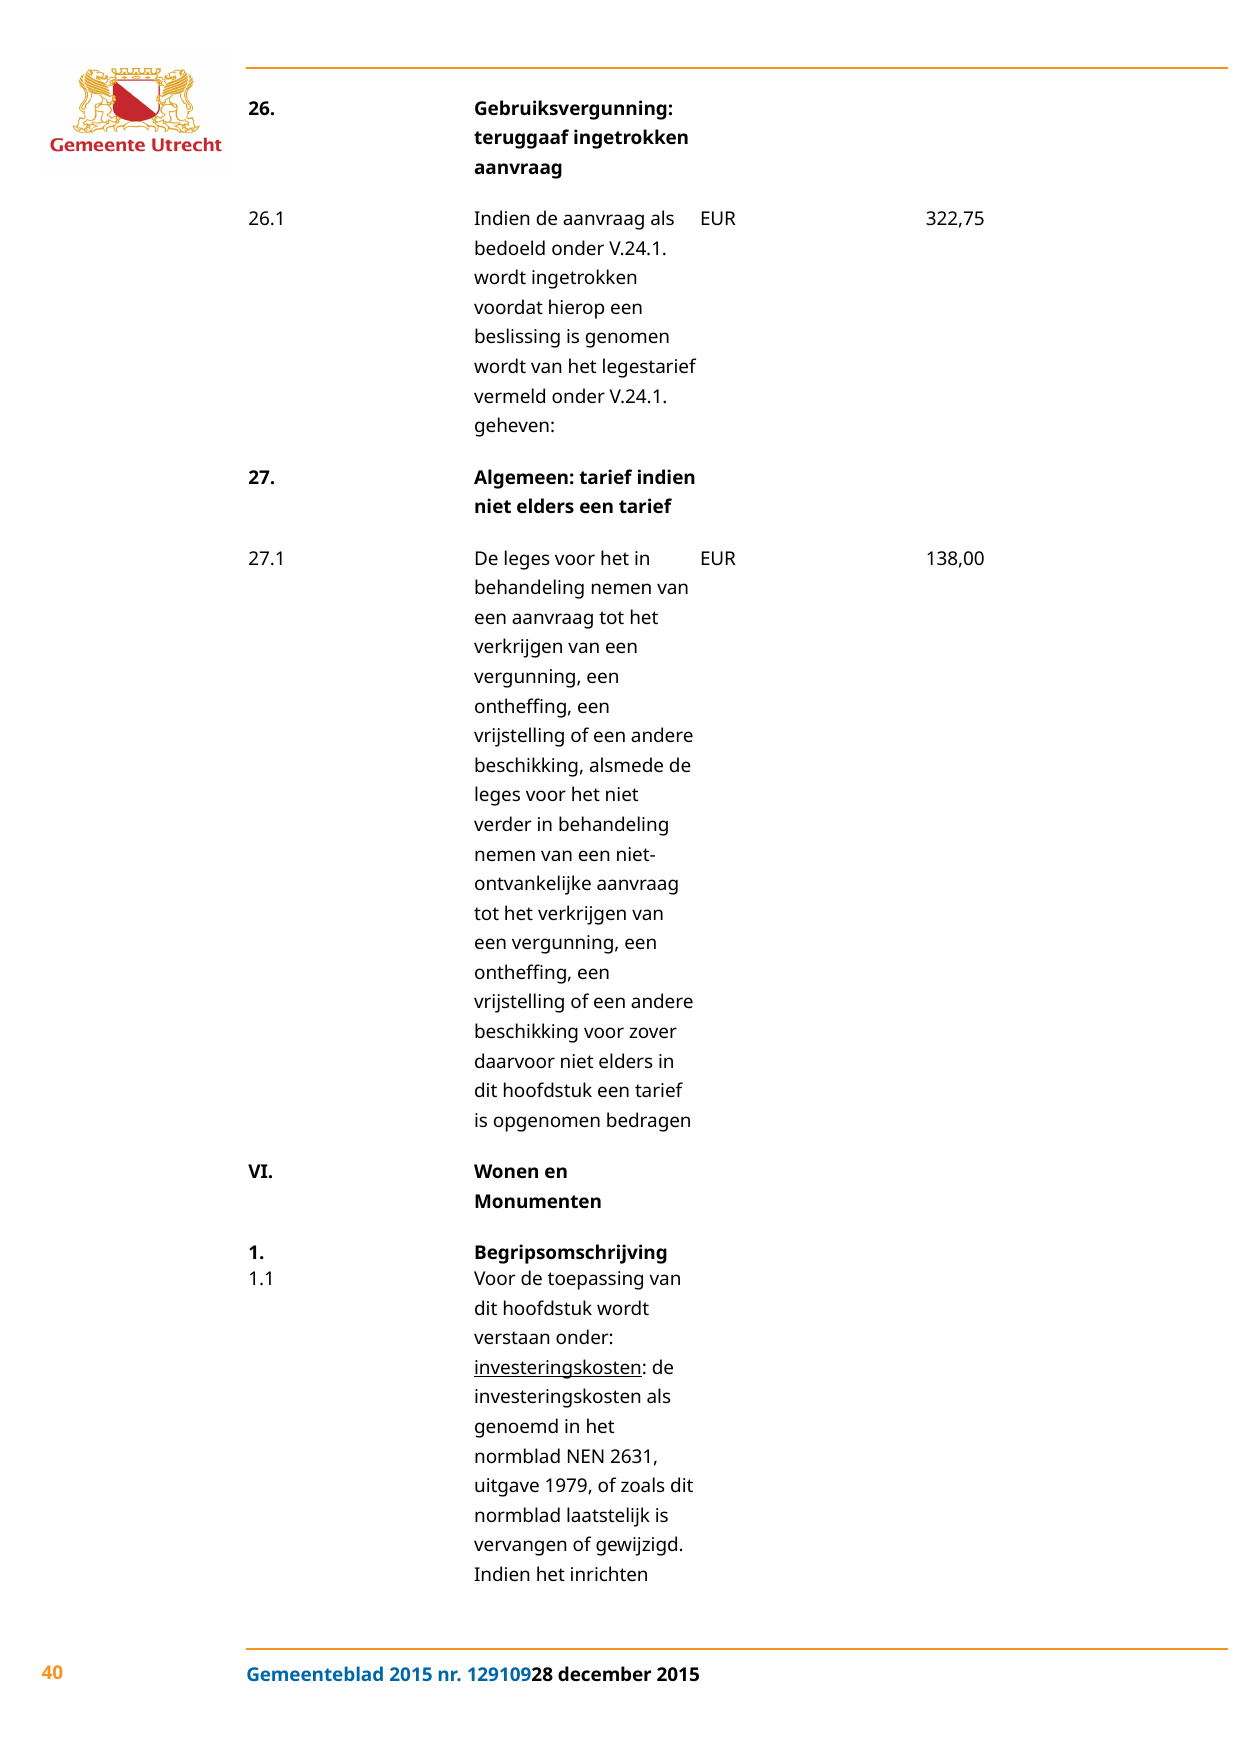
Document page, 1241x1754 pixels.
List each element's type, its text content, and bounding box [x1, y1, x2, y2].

table_cell [926, 1240, 1152, 1265]
table_cell [700, 1133, 926, 1158]
table_cell [700, 1214, 926, 1239]
table_cell 27. [248, 464, 474, 519]
table_cell [700, 95, 926, 180]
table_cell [926, 1214, 1152, 1239]
table_cell 27.1 [248, 545, 474, 1133]
table_cell [248, 519, 474, 545]
table_cell [926, 1265, 1152, 1587]
table_cell [926, 95, 1152, 180]
table_cell [700, 438, 926, 464]
table_cell 1. [248, 1240, 474, 1265]
table_cell [700, 1265, 926, 1587]
table_cell 1.1 [248, 1265, 474, 1587]
table_cell [926, 1159, 1152, 1214]
table_cell [474, 1133, 700, 1158]
table_cell [474, 1214, 700, 1239]
table_cell [926, 438, 1152, 464]
table_cell Begripsomschrijving [474, 1240, 700, 1265]
table_cell [926, 464, 1152, 519]
table_cell [248, 1214, 474, 1239]
table_cell [248, 438, 474, 464]
table_cell [700, 464, 926, 519]
table_cell 138,00 [926, 545, 1152, 1133]
table_cell 26. [248, 95, 474, 180]
table_cell [248, 180, 474, 205]
table_cell Wonen en Monumenten [474, 1159, 700, 1214]
table_cell Gebruiksvergunning: teruggaaf ingetrokken aanvraag [474, 95, 700, 180]
table_cell VI. [248, 1159, 474, 1214]
table_cell [926, 519, 1152, 545]
table_cell EUR [700, 205, 926, 438]
table_cell [926, 1133, 1152, 1158]
table_cell Algemeen: tarief indien niet elders een tarief [474, 464, 700, 519]
table_cell [248, 1133, 474, 1158]
table_cell Indien de aanvraag als bedoeld onder V.24.1. wordt ingetrokken voordat hierop een beslissing is genomen wordt van het legestarief vermeld onder V.24.1. geheven: [474, 205, 700, 438]
table_cell De leges voor het in behandeling nemen van een aanvraag tot het verkrijgen van een vergunning, een ontheffing, een vrijstelling of een andere beschikking, alsmede de leges voor het niet verder in behandeling nemen van een niet-ontvankelijke aanvraag tot het verkrijgen van een vergunning, een ontheffing, een vrijstelling of een andere beschikking voor zover daarvoor niet elders in dit hoofdstuk een tarief is opgenomen bedragen [474, 545, 700, 1133]
table_cell [474, 180, 700, 205]
table_cell [700, 519, 926, 545]
table_cell [700, 180, 926, 205]
table_cell [926, 180, 1152, 205]
picture [41, 47, 231, 172]
table_cell [700, 1240, 926, 1265]
table_cell [474, 519, 700, 545]
table_cell [700, 1159, 926, 1214]
table_cell 26.1 [248, 205, 474, 438]
table_cell EUR [700, 545, 926, 1133]
table_cell 322,75 [926, 205, 1152, 438]
table_cell [474, 438, 700, 464]
table_cell Voor de toepassing van dit hoofdstuk wordt verstaan onder: investeringskosten: de investeringskosten als genoemd in het normblad NEN 2631, uitgave 1979, of zoals dit normblad laatstelijk is vervangen of gewijzigd. Indien het inrichten [474, 1265, 700, 1587]
